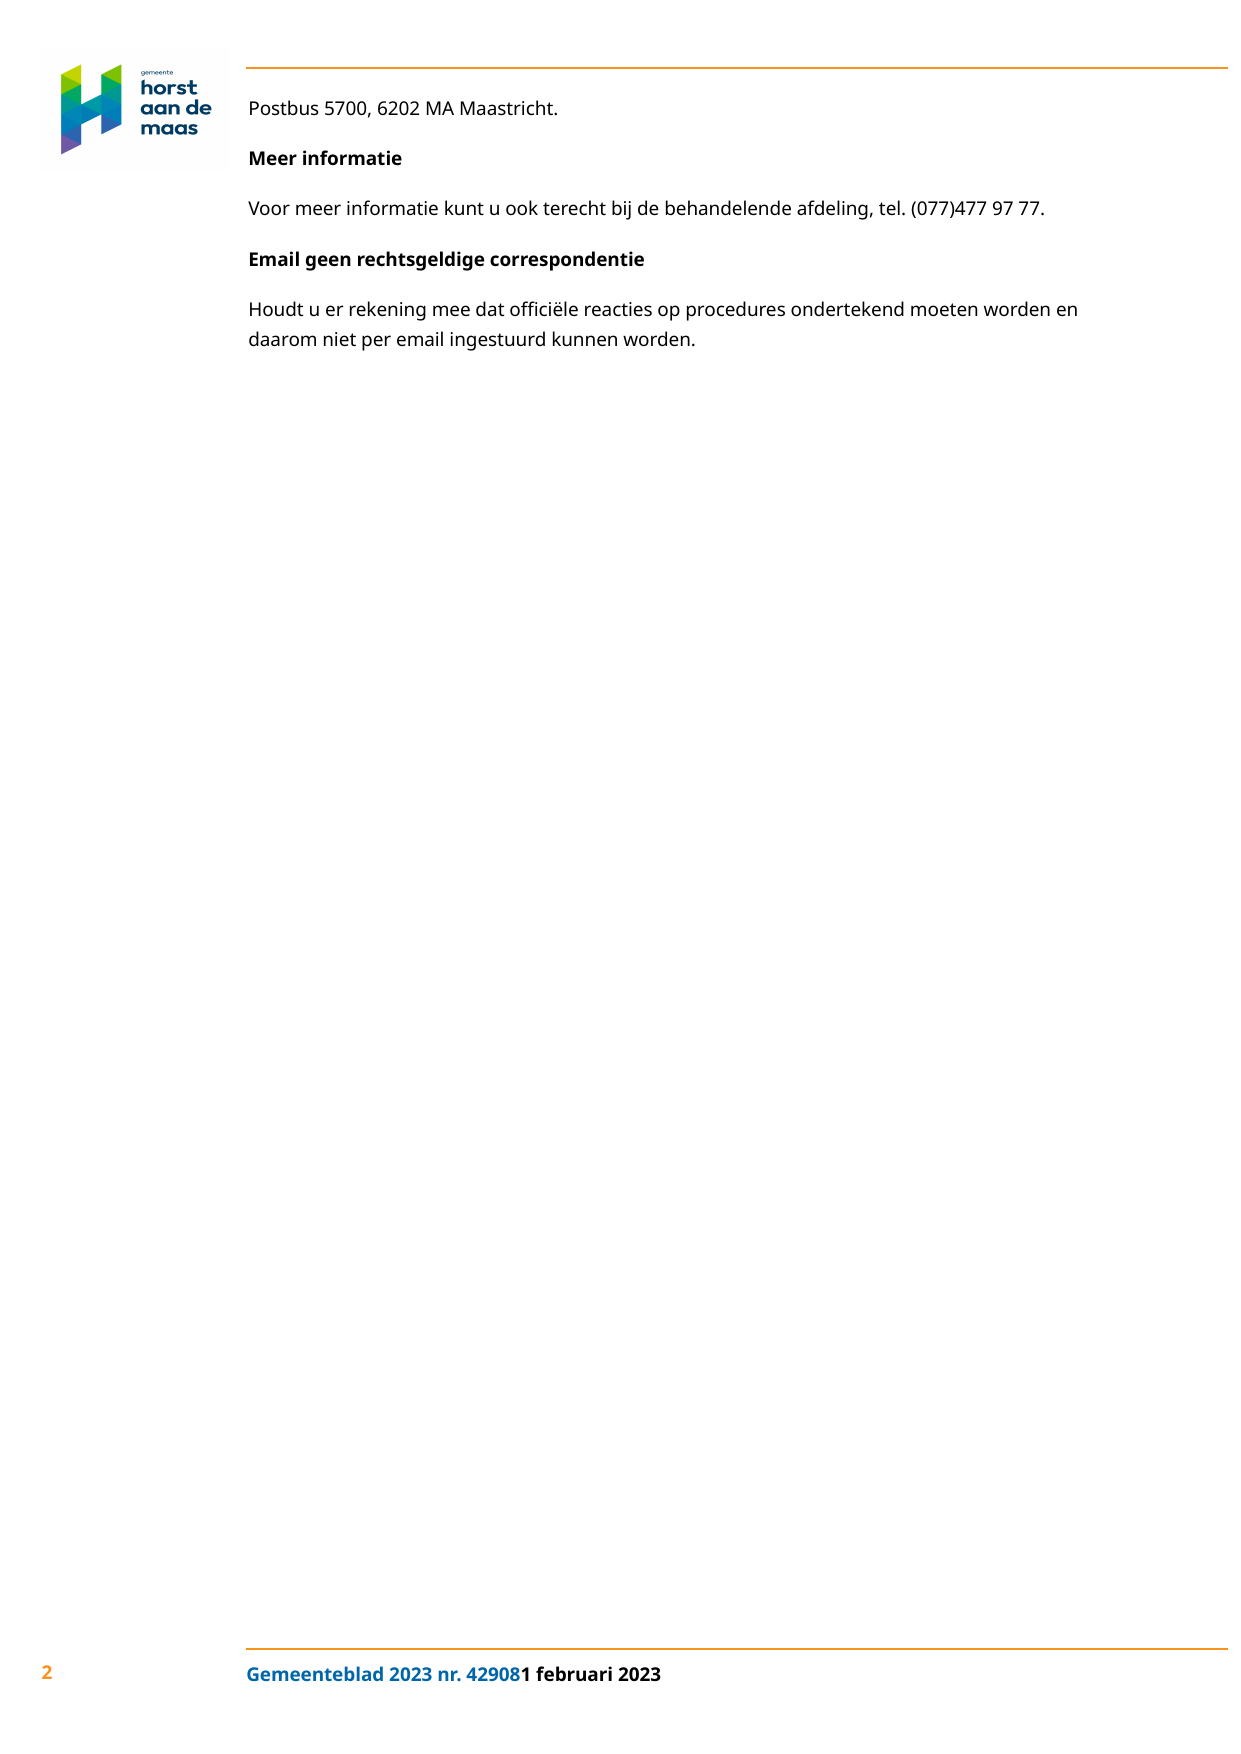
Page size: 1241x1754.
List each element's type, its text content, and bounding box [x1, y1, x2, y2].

text Houdt u er rekening mee dat officiële reacties op procedures ondertekend moeten worden en daarom niet per email ingestuurd kunnen worden. [248, 296, 1152, 352]
text Voor meer informatie kunt u ook terecht bij de behandelende afdeling, tel. (077)477 97 77. [248, 196, 1152, 221]
text Email geen rechtsgeldige correspondentie [248, 246, 1152, 272]
text Postbus 5700, 6202 MA Maastricht. [248, 95, 1152, 121]
text Meer informatie [248, 145, 1152, 171]
picture [41, 47, 231, 172]
